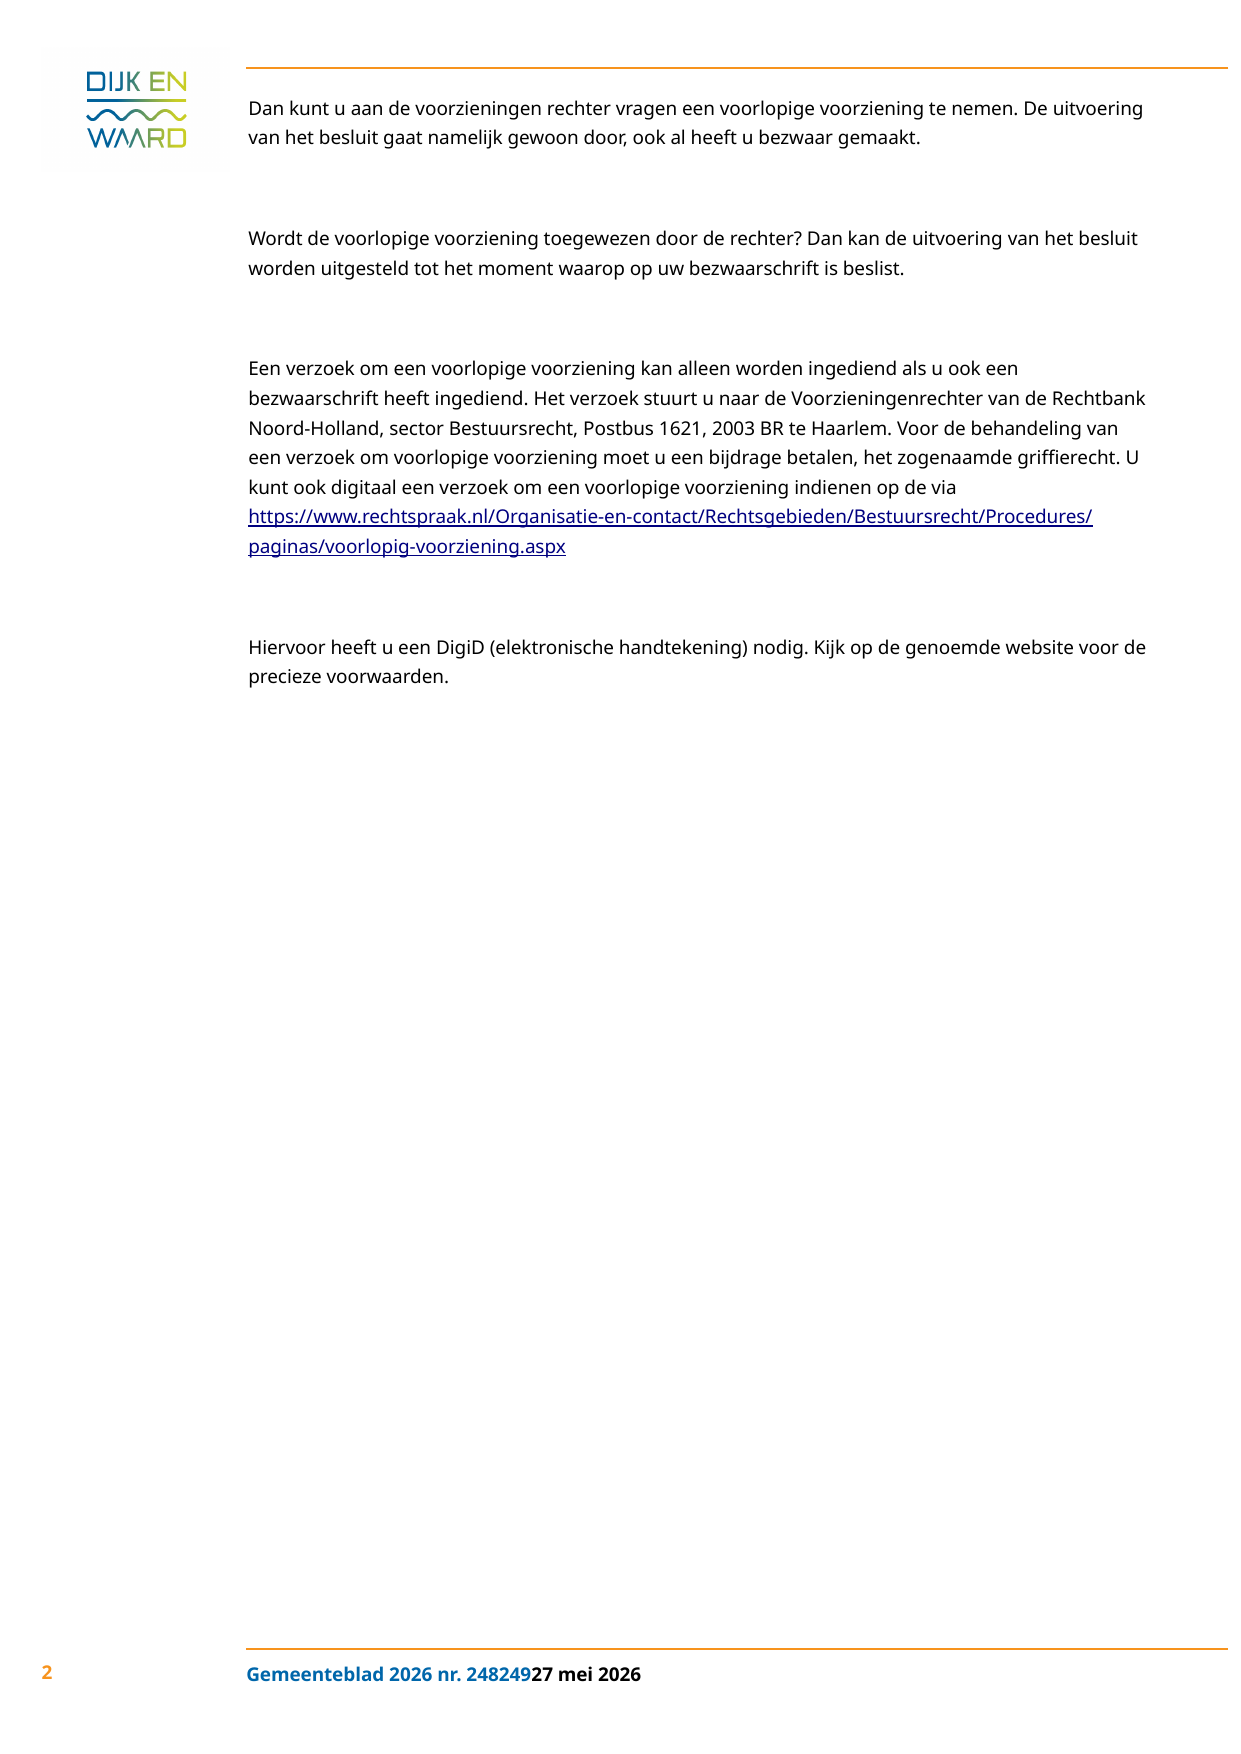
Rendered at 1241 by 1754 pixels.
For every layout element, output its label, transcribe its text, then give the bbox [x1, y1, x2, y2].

text Wordt de voorlopige voorziening toegewezen door de rechter? Dan kan de uitvoering van het besluit worden uitgesteld tot het moment waarop op uw bezwaarschrift is beslist. [248, 225, 1152, 281]
text Een verzoek om een voorlopige voorziening kan alleen worden ingediend als u ook een bezwaarschrift heeft ingediend. Het verzoek stuurt u naar de Voorzieningenrechter van de Rechtbank Noord-Holland, sector Bestuursrecht, Postbus 1621, 2003 BR te Haarlem. Voor de behandeling van een verzoek om voorlopige voorziening moet u een bijdrage betalen, het zogenaamde griffierecht. U kunt ook digitaal een verzoek om een voorlopige voorziening indienen op de via https://www.rechtspraak.nl/Organisatie-en-contact/Rechtsgebieden/Bestuursrecht/Procedures/paginas/voorlopig-voorziening.aspx [248, 356, 1152, 559]
text Hiervoor heeft u een DigiD (elektronische handtekening) nodig. Kijk op de genoemde website voor de precieze voorwaarden. [248, 634, 1152, 689]
text Dan kunt u aan de voorzieningen rechter vragen een voorlopige voorziening te nemen. De uitvoering van het besluit gaat namelijk gewoon door, ook al heeft u bezwaar gemaakt. [248, 95, 1152, 150]
picture [41, 47, 231, 172]
